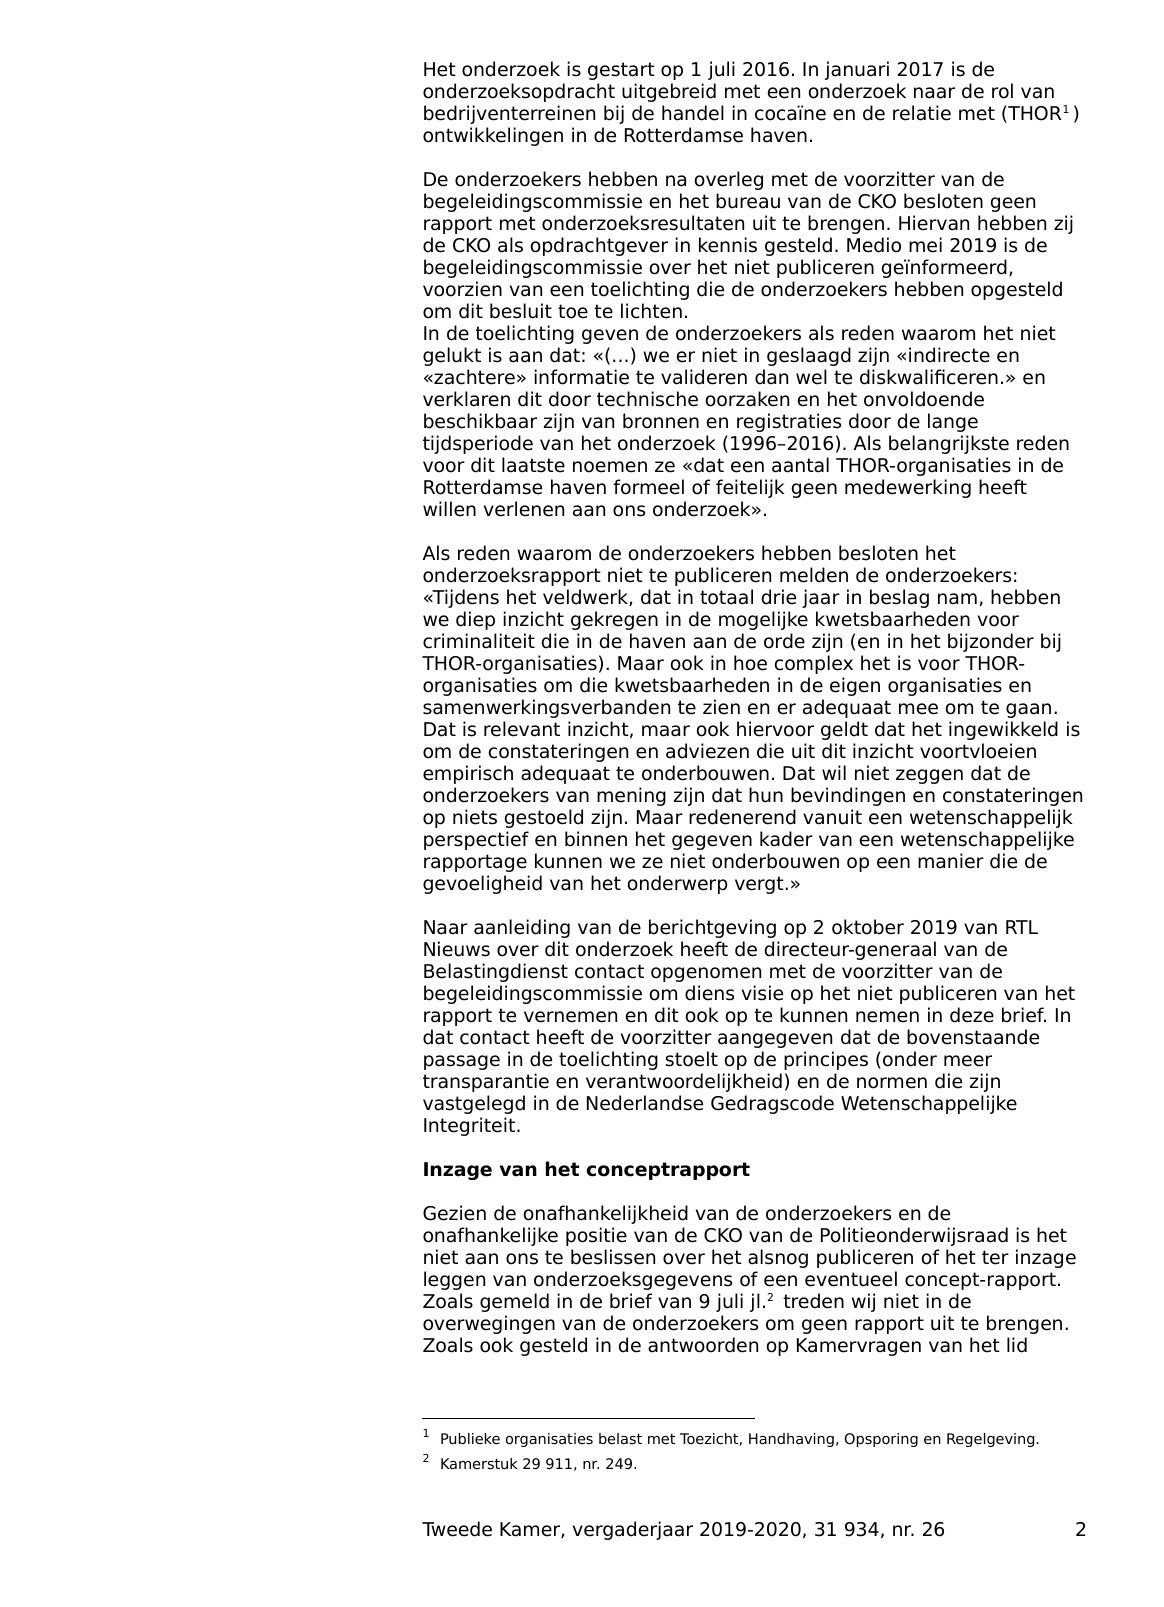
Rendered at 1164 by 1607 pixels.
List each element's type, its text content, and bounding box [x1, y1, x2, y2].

subtitle Inzage van het conceptrapport [422, 1159, 1087, 1181]
text Als reden waarom de onderzoekers hebben besloten het onderzoeksrapport niet te publiceren melden de onderzoekers: «Tijdens het veldwerk, dat in totaal drie jaar in beslag nam, hebben we diep inzicht gekregen in de mogelijke kwetsbaarheden voor criminaliteit die in de haven aan de orde zijn (en in het bijzonder bij THOR-organisaties). Maar ook in hoe complex het is voor THOR-organisaties om die kwetsbaarheden in de eigen organisaties en samenwerkingsverbanden te zien en er adequaat mee om te gaan. Dat is relevant inzicht, maar ook hiervoor geldt dat het ingewikkeld is om de constateringen en adviezen die uit dit inzicht voortvloeien empirisch adequaat te onderbouwen. Dat wil niet zeggen dat de onderzoekers van mening zijn dat hun bevindingen en constateringen op niets gestoeld zijn. Maar redenerend vanuit een wetenschappelijk perspectief en binnen het gegeven kader van een wetenschappelijke rapportage kunnen we ze niet onderbouwen op een manier die de gevoeligheid van het onderwerp vergt.» [422, 543, 1087, 895]
text In de toelichting geven de onderzoekers als reden waarom het niet gelukt is aan dat: «(...) we er niet in geslaagd zijn «indirecte en «zachtere» informatie te valideren dan wel te diskwalificeren.» en verklaren dit door technische oorzaken en het onvoldoende beschikbaar zijn van bronnen en registraties door de lange tijdsperiode van het onderzoek (1996–2016). Als belangrijkste reden voor dit laatste noemen ze «dat een aantal THOR-organisaties in de Rotterdamse haven formeel of feitelijk geen medewerking heeft willen verlenen aan ons onderzoek». [422, 323, 1087, 521]
text Naar aanleiding van de berichtgeving op 2 oktober 2019 van RTL Nieuws over dit onderzoek heeft de directeur-generaal van de Belastingdienst contact opgenomen met de voorzitter van de begeleidingscommissie om diens visie op het niet publiceren van het rapport te vernemen en dit ook op te kunnen nemen in deze brief. In dat contact heeft de voorzitter aangegeven dat de bovenstaande passage in de toelichting stoelt op de principes (onder meer transparantie en verantwoordelijkheid) en de normen die zijn vastgelegd in de Nederlandse Gedragscode Wetenschappelijke Integriteit. [422, 917, 1087, 1137]
text Gezien de onafhankelijkheid van de onderzoekers en de onafhankelijke positie van de CKO van de Politieonderwijsraad is het niet aan ons te beslissen over het alsnog publiceren of het ter inzage leggen van onderzoeksgegevens of een eventueel concept-rapport. Zoals gemeld in de brief van 9 juli jl. treden wij niet in de overwegingen van de onderzoekers om geen rapport uit te brengen. Zoals ook gesteld in de antwoorden op Kamervragen van het lid [422, 1203, 1087, 1357]
text De onderzoekers hebben na overleg met de voorzitter van de begeleidingscommissie en het bureau van de CKO besloten geen rapport met onderzoeksresultaten uit te brengen. Hiervan hebben zij de CKO als opdrachtgever in kennis gesteld. Medio mei 2019 is de begeleidingscommissie over het niet publiceren geïnformeerd, voorzien van een toelichting die de onderzoekers hebben opgesteld om dit besluit toe te lichten. [422, 169, 1087, 323]
text Kamerstuk 29 911, nr. 249. [422, 1452, 1087, 1474]
text Het onderzoek is gestart op 1 juli 2016. In januari 2017 is de onderzoeksopdracht uitgebreid met een onderzoek naar de rol van bedrijventerreinen bij de handel in cocaïne en de relatie met (THOR) ontwikkelingen in de Rotterdamse haven. [422, 59, 1087, 147]
text Publieke organisaties belast met Toezicht, Handhaving, Opsporing en Regelgeving. [422, 1427, 1087, 1449]
